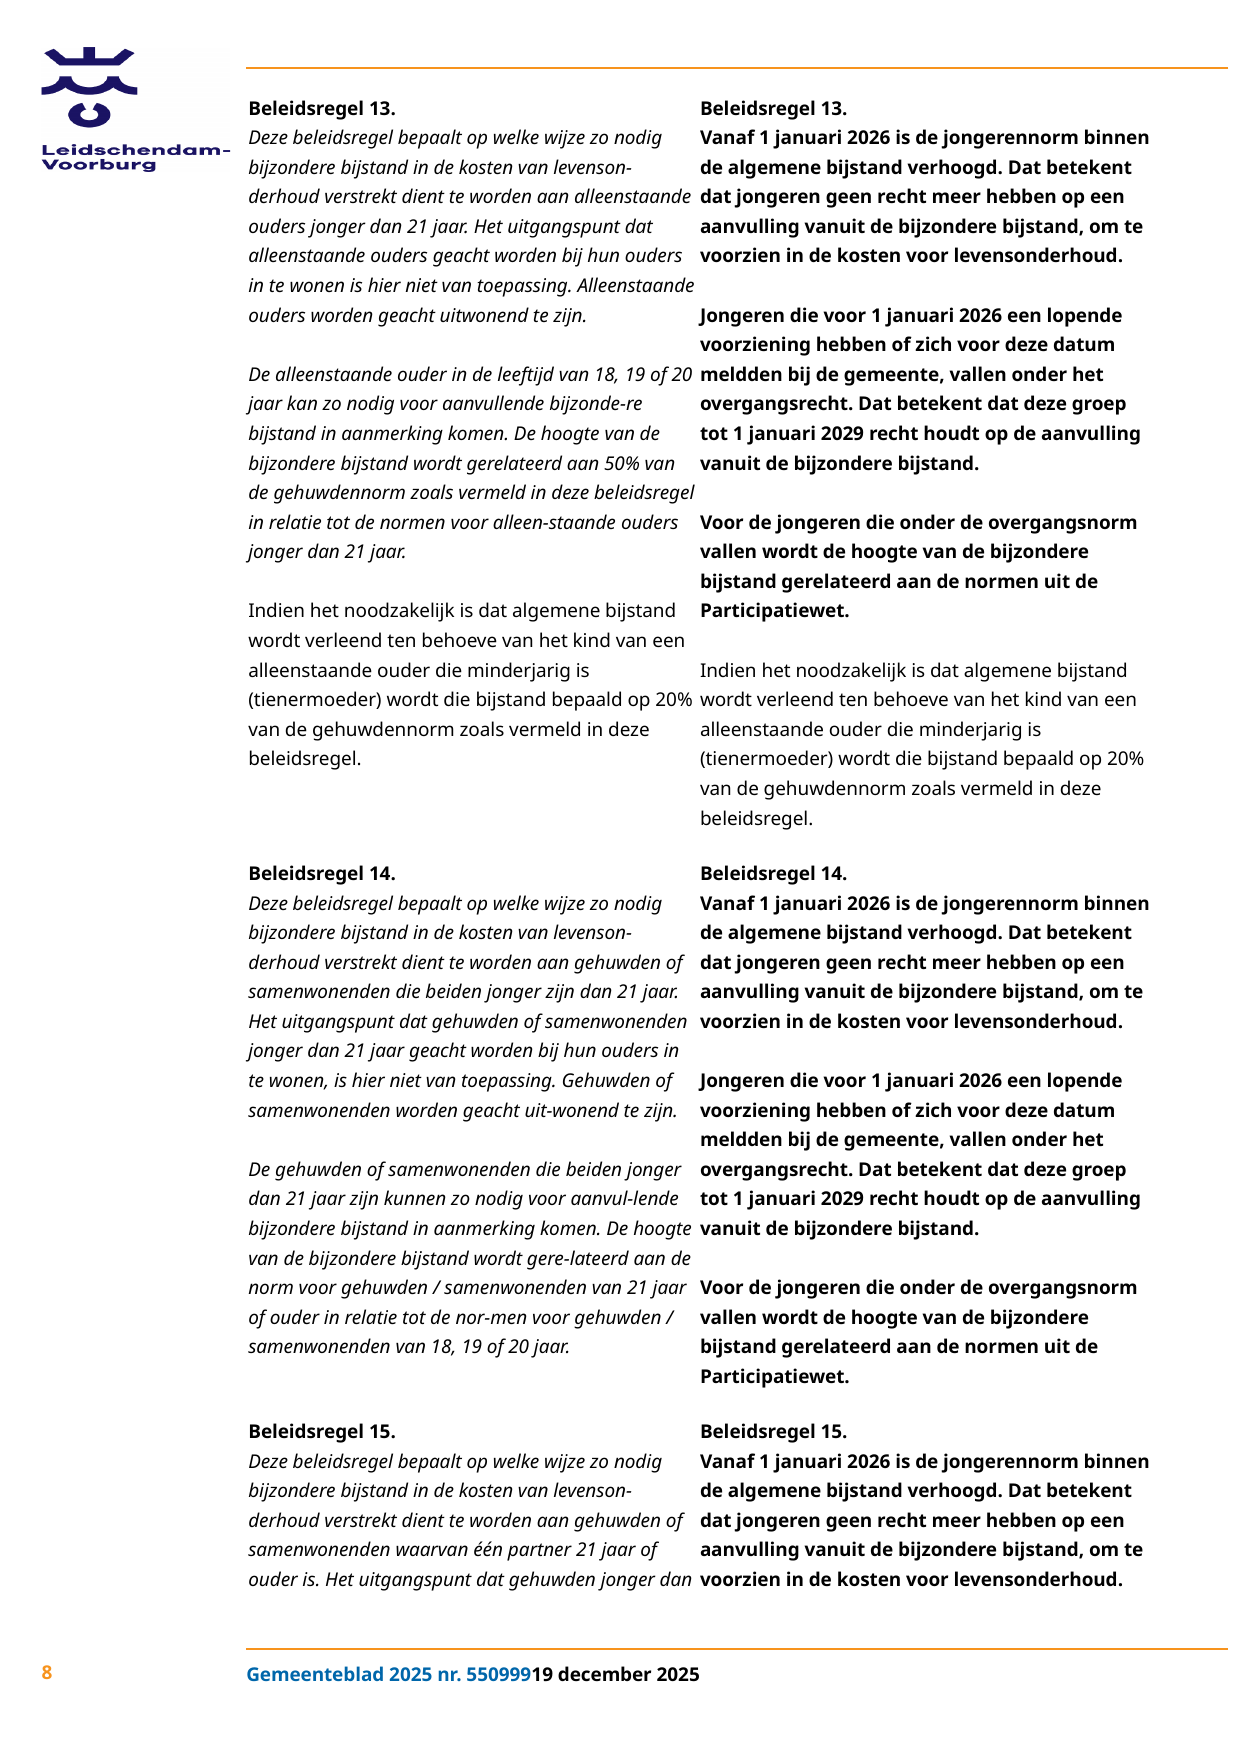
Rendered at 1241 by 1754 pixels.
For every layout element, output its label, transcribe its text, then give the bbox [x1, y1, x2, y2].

table_cell Beleidsregel 14. Deze beleidsregel bepaalt op welke wijze zo nodig bijzondere bijstand in de kosten van levenson-derhoud verstrekt dient te worden aan gehuwden of samenwonenden die beiden jonger zijn dan 21 jaar. Het uitgangspunt dat gehuwden of samenwonenden jonger dan 21 jaar geacht worden bij hun ouders in te wonen, is hier niet van toepassing. Gehuwden of samenwonenden worden geacht uit-wonend te zijn. De gehuwden of samenwonenden die beiden jonger dan 21 jaar zijn kunnen zo nodig voor aanvul-lende bijzondere bijstand in aanmerking komen. De hoogte van de bijzondere bijstand wordt gere-lateerd aan de norm voor gehuwden / samenwonenden van 21 jaar of ouder in relatie tot de nor-men voor gehuwden / samenwonenden van 18, 19 of 20 jaar. [248, 860, 700, 1418]
picture [41, 47, 231, 172]
table_cell Beleidsregel 14. Vanaf 1 januari 2026 is de jongerennorm binnen de algemene bijstand verhoogd. Dat betekent dat jongeren geen recht meer hebben op een aanvulling vanuit de bijzondere bijstand, om te voorzien in de kosten voor levensonderhoud. Jongeren die voor 1 januari 2026 een lopende voorziening hebben of zich voor deze datum meldden bij de gemeente, vallen onder het overgangsrecht. Dat betekent dat deze groep tot 1 januari 2029 recht houdt op de aanvulling vanuit de bijzondere bijstand. Voor de jongeren die onder de overgangsnorm vallen wordt de hoogte van de bijzondere bijstand gerelateerd aan de normen uit de Participatiewet. [700, 860, 1152, 1418]
table_cell Beleidsregel 15. Vanaf 1 januari 2026 is de jongerennorm binnen de algemene bijstand verhoogd. Dat betekent dat jongeren geen recht meer hebben op een aanvulling vanuit de bijzondere bijstand, om te voorzien in de kosten voor levensonderhoud. [700, 1418, 1152, 1592]
table_cell Beleidsregel 15. Deze beleidsregel bepaalt op welke wijze zo nodig bijzondere bijstand in de kosten van levenson-derhoud verstrekt dient te worden aan gehuwden of samenwonenden waarvan één partner 21 jaar of ouder is. Het uitgangspunt dat gehuwden jonger dan [248, 1418, 700, 1592]
table_cell Beleidsregel 13. Deze beleidsregel bepaalt op welke wijze zo nodig bijzondere bijstand in de kosten van levenson-derhoud verstrekt dient te worden aan alleenstaande ouders jonger dan 21 jaar. Het uitgangspunt dat alleenstaande ouders geacht worden bij hun ouders in te wonen is hier niet van toepassing. Alleenstaande ouders worden geacht uitwonend te zijn. De alleenstaande ouder in de leeftijd van 18, 19 of 20 jaar kan zo nodig voor aanvullende bijzonde-re bijstand in aanmerking komen. De hoogte van de bijzondere bijstand wordt gerelateerd aan 50% van de gehuwdennorm zoals vermeld in deze beleidsregel in relatie tot de normen voor alleen-staande ouders jonger dan 21 jaar. Indien het noodzakelijk is dat algemene bijstand wordt verleend ten behoeve van het kind van een alleenstaande ouder die minderjarig is (tienermoeder) wordt die bijstand bepaald op 20% van de gehuwdennorm zoals vermeld in deze beleidsregel. [248, 95, 700, 860]
table_cell Beleidsregel 13. Vanaf 1 januari 2026 is de jongerennorm binnen de algemene bijstand verhoogd. Dat betekent dat jongeren geen recht meer hebben op een aanvulling vanuit de bijzondere bijstand, om te voorzien in de kosten voor levensonderhoud. Jongeren die voor 1 januari 2026 een lopende voorziening hebben of zich voor deze datum meldden bij de gemeente, vallen onder het overgangsrecht. Dat betekent dat deze groep tot 1 januari 2029 recht houdt op de aanvulling vanuit de bijzondere bijstand. Voor de jongeren die onder de overgangsnorm vallen wordt de hoogte van de bijzondere bijstand gerelateerd aan de normen uit de Participatiewet. Indien het noodzakelijk is dat algemene bijstand wordt verleend ten behoeve van het kind van een alleenstaande ouder die minderjarig is (tienermoeder) wordt die bijstand bepaald op 20% van de gehuwdennorm zoals vermeld in deze beleidsregel. [700, 95, 1152, 860]
